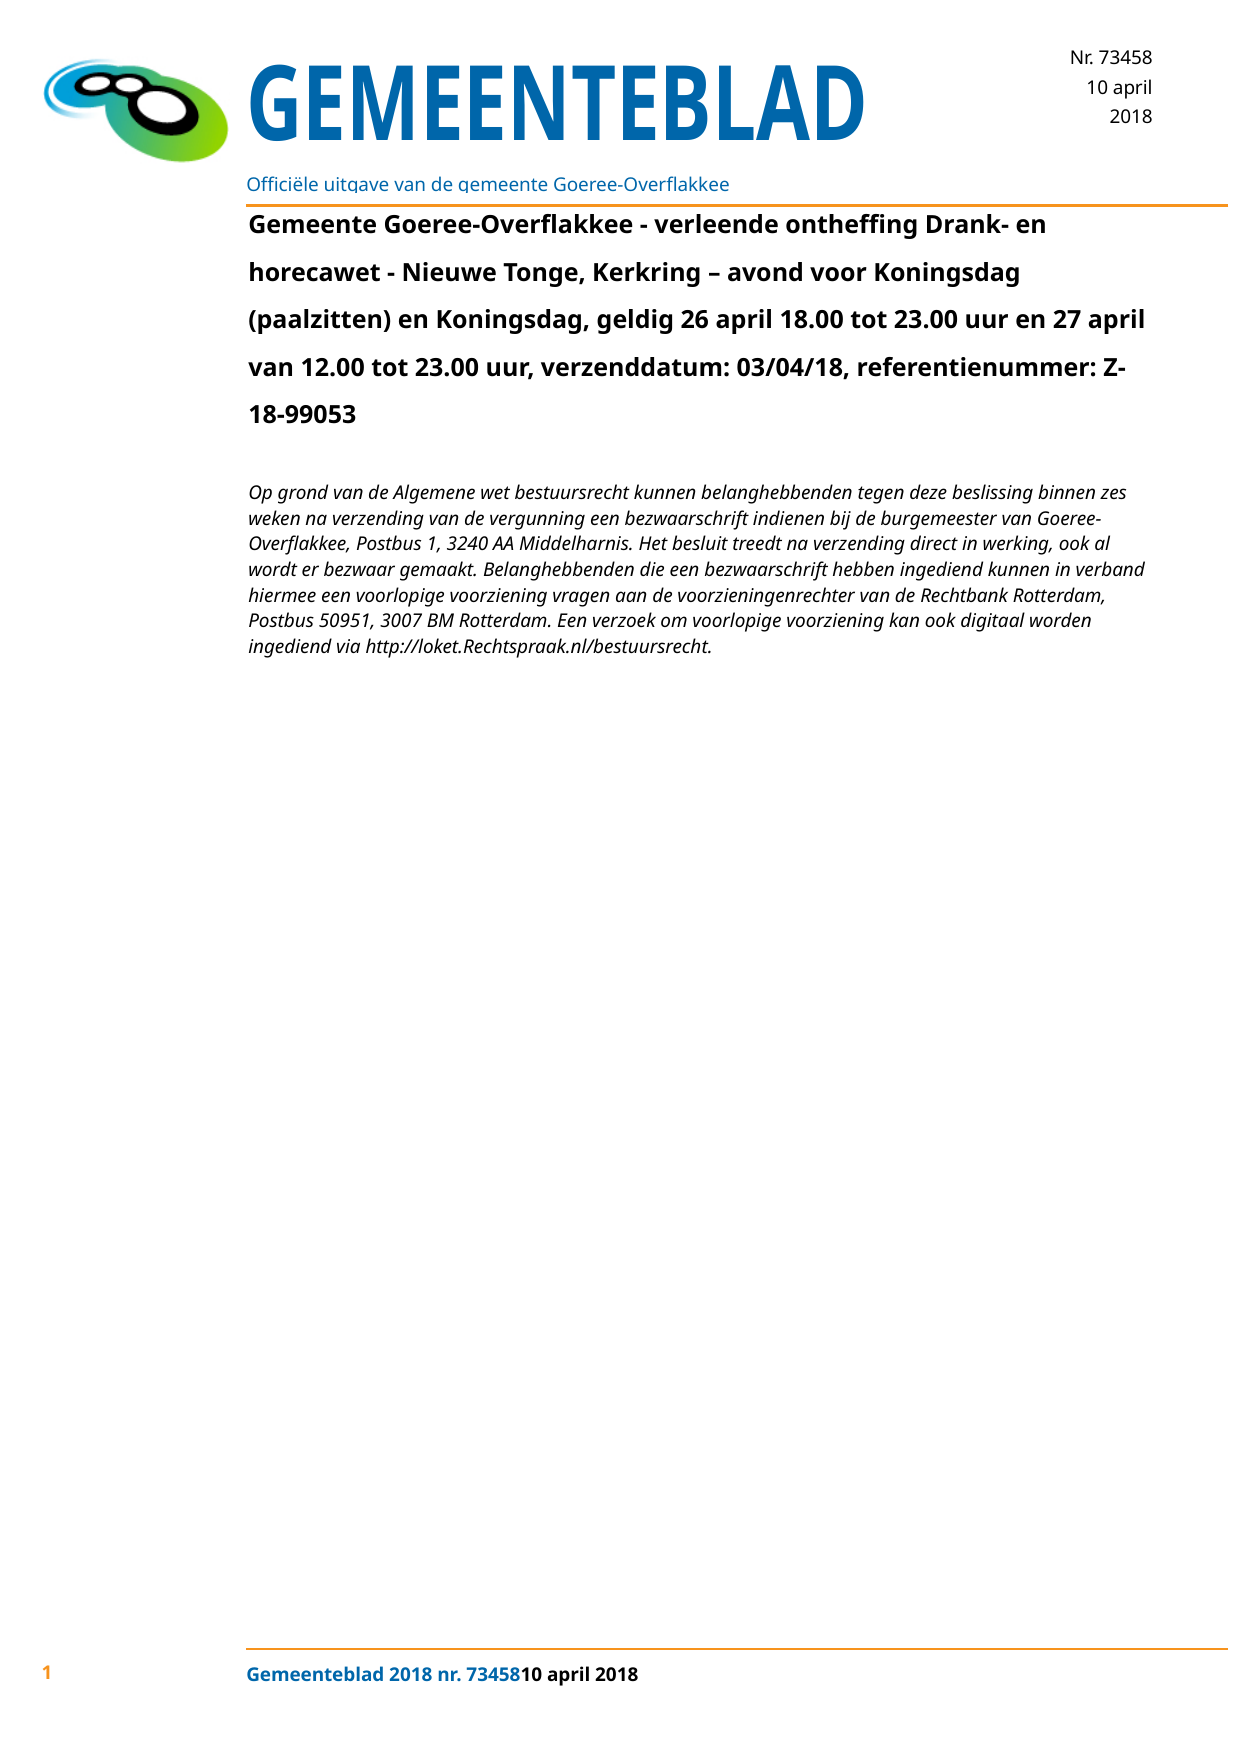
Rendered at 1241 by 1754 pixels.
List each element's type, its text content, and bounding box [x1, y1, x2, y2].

text Op grond van de Algemene wet bestuursrecht kunnen belanghebbenden tegen deze beslissing binnen zes weken na verzending van de vergunning een bezwaarschrift indienen bij de burgemeester van Goeree-Overflakkee, Postbus 1, 3240 AA Middelharnis. Het besluit treedt na verzending direct in werking, ook al wordt er bezwaar gemaakt. Belanghebbenden die een bezwaarschrift hebben ingediend kunnen in verband hiermee een voorlopige voorziening vragen aan de voorzieningenrechter van de Rechtbank Rotterdam, Postbus 50951, 3007 BM Rotterdam. Een verzoek om voorlopige voorziening kan ook digitaal worden ingediend via http://loket.Rechtspraak.nl/bestuursrecht. [248, 479, 1152, 659]
picture [41, 47, 231, 172]
text Gemeente Goeree-Overflakkee - verleende ontheffing Drank- en horecawet - Nieuwe Tonge, Kerkring – avond voor Koningsdag (paalzitten) en Koningsdag, geldig 26 april 18.00 tot 23.00 uur en 27 april van 12.00 tot 23.00 uur, verzenddatum: 03/04/18, referentienummer: Z-18-99053 [248, 207, 1152, 431]
